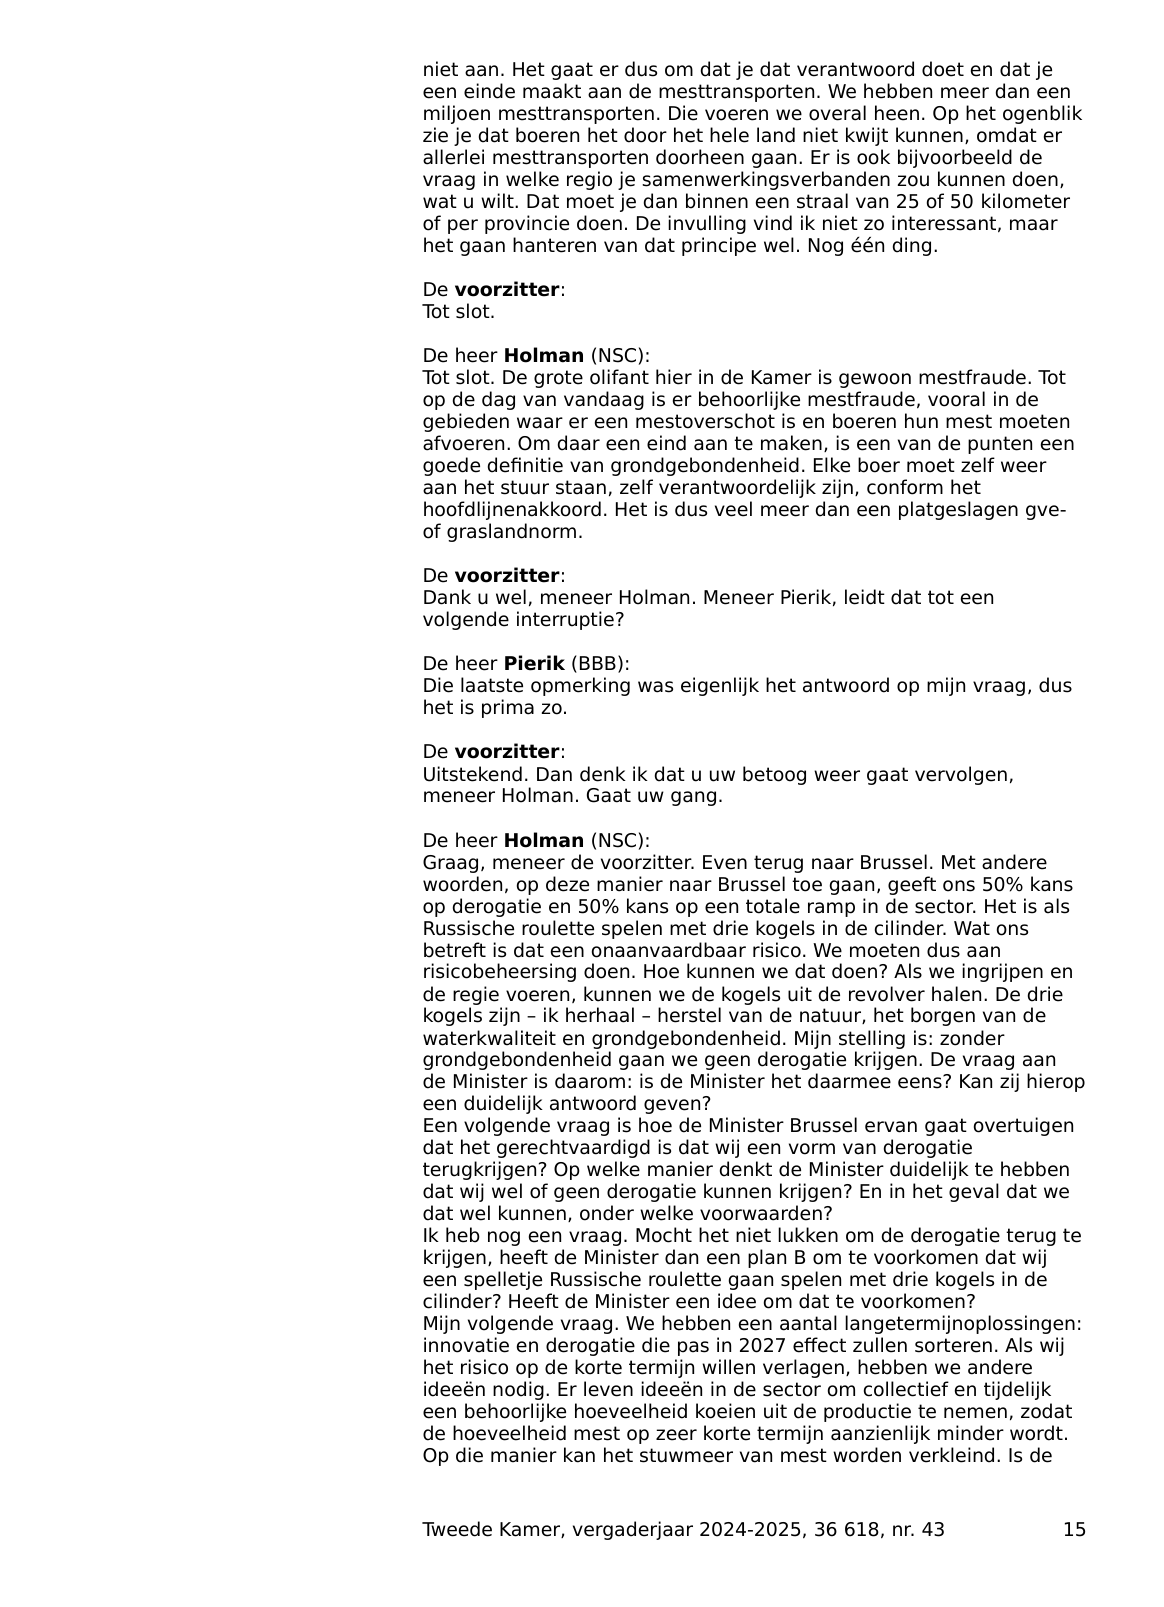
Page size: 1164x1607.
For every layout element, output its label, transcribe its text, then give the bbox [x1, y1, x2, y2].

text Graag, meneer de voorzitter. Even terug naar Brussel. Met andere woorden, op deze manier naar Brussel toe gaan, geeft ons 50% kans op derogatie en 50% kans op een totale ramp in de sector. Het is als Russische roulette spelen met drie kogels in de cilinder. Wat ons betreft is dat een onaanvaardbaar risico. We moeten dus aan risicobeheersing doen. Hoe kunnen we dat doen? Als we ingrijpen en de regie voeren, kunnen we de kogels uit de revolver halen. De drie kogels zijn – ik herhaal – herstel van de natuur, het borgen van de waterkwaliteit en grondgebondenheid. Mijn stelling is: zonder grondgebondenheid gaan we geen derogatie krijgen. De vraag aan de Minister is daarom: is de Minister het daarmee eens? Kan zij hierop een duidelijk antwoord geven? [422, 852, 1087, 1115]
text Uitstekend. Dan denk ik dat u uw betoog weer gaat vervolgen, meneer Holman. Gaat uw gang. [422, 763, 1087, 807]
text Mijn volgende vraag. We hebben een aantal langetermijnoplossingen: innovatie en derogatie die pas in 2027 effect zullen sorteren. Als wij het risico op de korte termijn willen verlagen, hebben we andere ideeën nodig. Er leven ideeën in de sector om collectief en tijdelijk een behoorlijke hoeveelheid koeien uit de productie te nemen, zodat de hoeveelheid mest op zeer korte termijn aanzienlijk minder wordt. Op die manier kan het stuwmeer van mest worden verkleind. Is de [422, 1313, 1087, 1467]
text De heer Pierik (BBB): [422, 653, 1087, 675]
text Tot slot. [422, 301, 1087, 323]
text De voorzitter: [422, 565, 1087, 587]
text De heer Holman (NSC): [422, 345, 1087, 367]
text Die laatste opmerking was eigenlijk het antwoord op mijn vraag, dus het is prima zo. [422, 675, 1087, 719]
text Ik heb nog een vraag. Mocht het niet lukken om de derogatie terug te krijgen, heeft de Minister dan een plan B om te voorkomen dat wij een spelletje Russische roulette gaan spelen met drie kogels in de cilinder? Heeft de Minister een idee om dat te voorkomen? [422, 1225, 1087, 1313]
text De heer Holman (NSC): [422, 829, 1087, 852]
text niet aan. Het gaat er dus om dat je dat verantwoord doet en dat je een einde maakt aan de mesttransporten. We hebben meer dan een miljoen mesttransporten. Die voeren we overal heen. Op het ogenblik zie je dat boeren het door het hele land niet kwijt kunnen, omdat er allerlei mesttransporten doorheen gaan. Er is ook bijvoorbeeld de vraag in welke regio je samenwerkingsverbanden zou kunnen doen, wat u wilt. Dat moet je dan binnen een straal van 25 of 50 kilometer of per provincie doen. De invulling vind ik niet zo interessant, maar het gaan hanteren van dat principe wel. Nog één ding. [422, 59, 1087, 257]
text De voorzitter: [422, 279, 1087, 301]
text Tot slot. De grote olifant hier in de Kamer is gewoon mestfraude. Tot op de dag van vandaag is er behoorlijke mestfraude, vooral in de gebieden waar er een mestoverschot is en boeren hun mest moeten afvoeren. Om daar een eind aan te maken, is een van de punten een goede definitie van grondgebondenheid. Elke boer moet zelf weer aan het stuur staan, zelf verantwoordelijk zijn, conform het hoofdlijnenakkoord. Het is dus veel meer dan een platgeslagen gve- of graslandnorm. [422, 367, 1087, 543]
text De voorzitter: [422, 741, 1087, 763]
text Een volgende vraag is hoe de Minister Brussel ervan gaat overtuigen dat het gerechtvaardigd is dat wij een vorm van derogatie terugkrijgen? Op welke manier denkt de Minister duidelijk te hebben dat wij wel of geen derogatie kunnen krijgen? En in het geval dat we dat wel kunnen, onder welke voorwaarden? [422, 1115, 1087, 1225]
text Dank u wel, meneer Holman. Meneer Pierik, leidt dat tot een volgende interruptie? [422, 587, 1087, 631]
